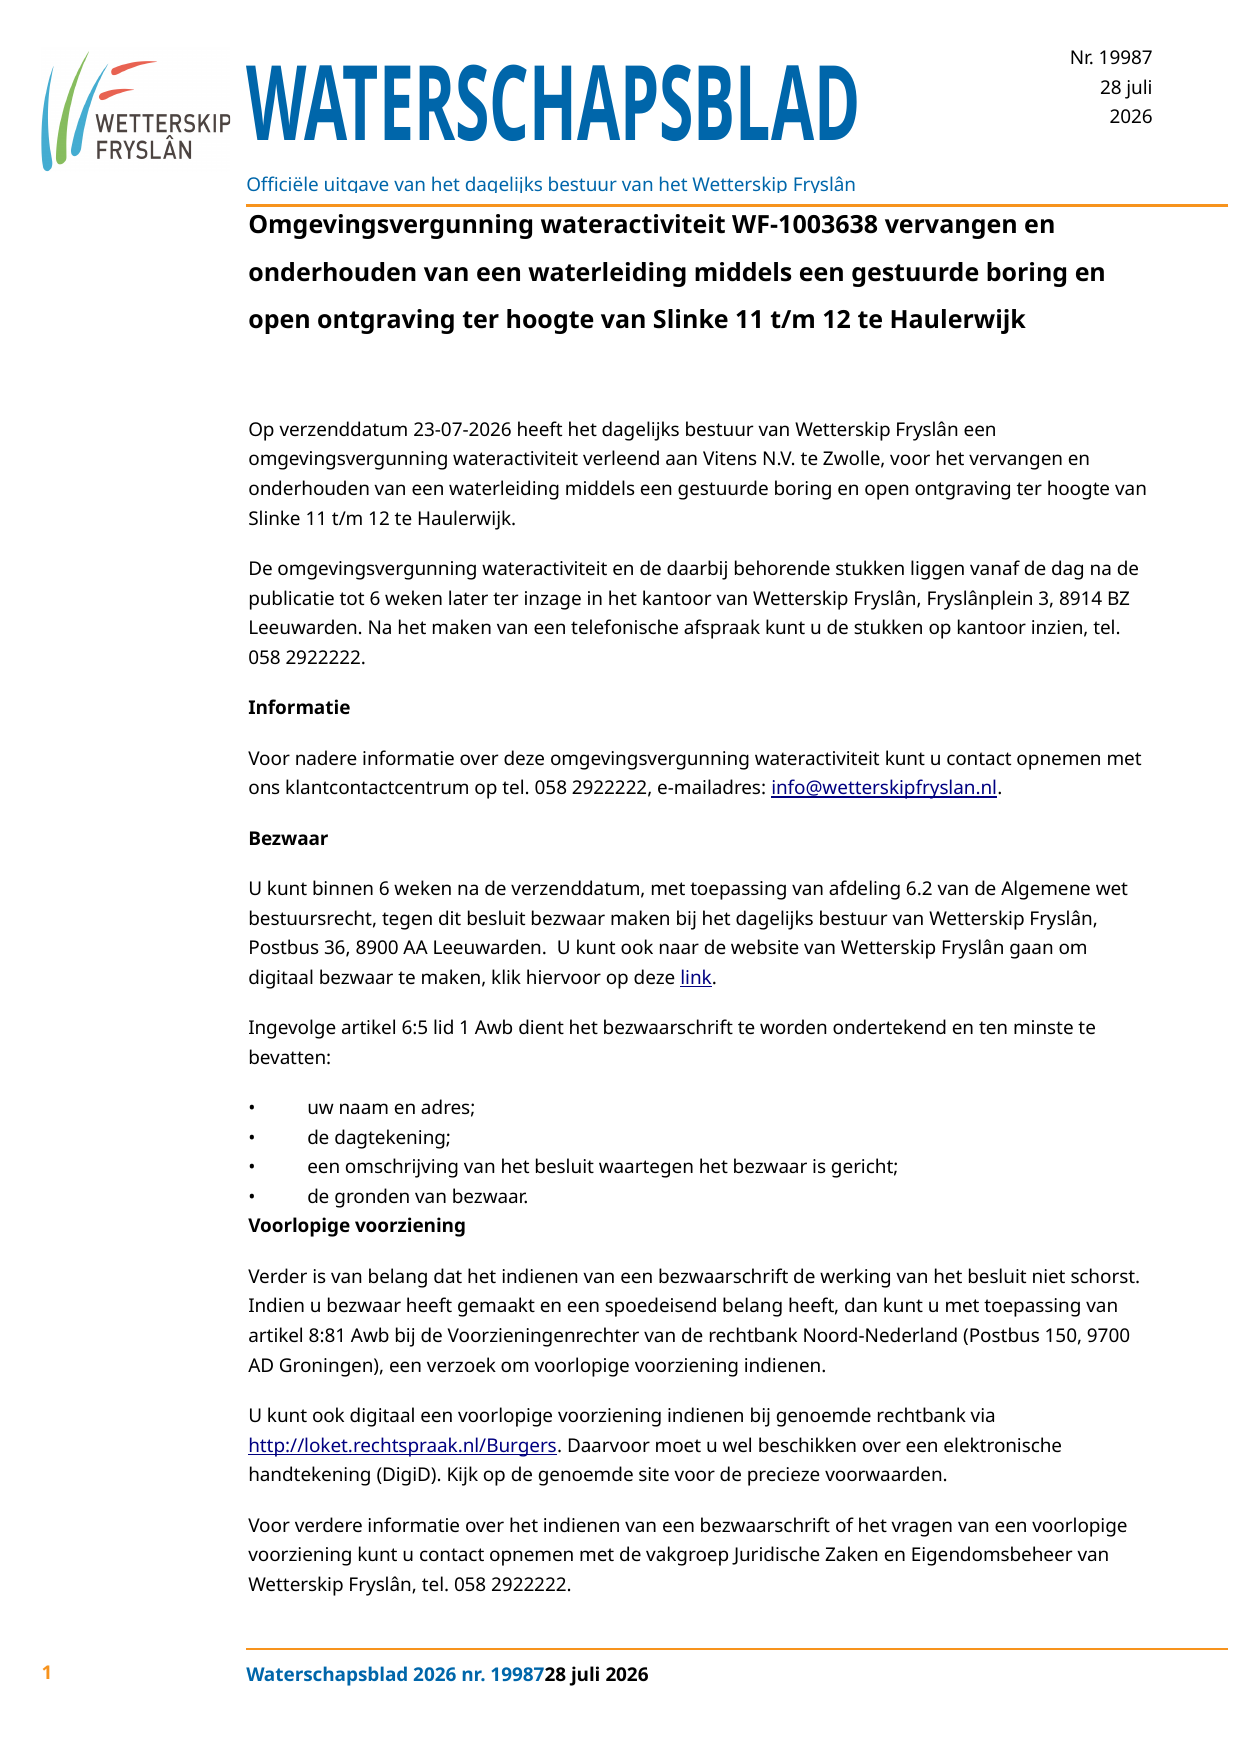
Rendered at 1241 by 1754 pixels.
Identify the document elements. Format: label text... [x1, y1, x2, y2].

list de gronden van bezwaar. [248, 1183, 1152, 1209]
text Voor nadere informatie over deze omgevingsvergunning wateractiviteit kunt u contact opnemen met ons klantcontactcentrum op tel. 058 2922222, e-mailadres: info@wetterskipfryslan.nl. [248, 745, 1152, 800]
text Verder is van belang dat het indienen van een bezwaarschrift de werking van het besluit niet schorst. Indien u bezwaar heeft gemaakt en een spoedeisend belang heeft, dan kunt u met toepassing van artikel 8:81 Awb bij de Voorzieningenrechter van de rechtbank Noord-Nederland (Postbus 150, 9700 AD Groningen), een verzoek om voorlopige voorziening indienen. [248, 1263, 1152, 1377]
picture [41, 47, 231, 172]
text Ingevolge artikel 6:5 lid 1 Awb dient het bezwaarschrift te worden ondertekend en ten minste te bevatten: [248, 1014, 1152, 1069]
list de dagtekening; [248, 1124, 1152, 1149]
list een omschrijving van het besluit waartegen het bezwaar is gericht; [248, 1153, 1152, 1179]
text Voorlopige voorziening [248, 1213, 1152, 1238]
text Informatie [248, 694, 1152, 720]
text Op verzenddatum 23-07-2026 heeft het dagelijks bestuur van Wetterskip Fryslân een omgevingsvergunning wateractiviteit verleend aan Vitens N.V. te Zwolle, voor het vervangen en onderhouden van een waterleiding middels een gestuurde boring en open ontgraving ter hoogte van Slinke 11 t/m 12 te Haulerwijk. [248, 416, 1152, 530]
text Bezwaar [248, 825, 1152, 850]
text Omgevingsvergunning wateractiviteit WF-1003638 vervangen en onderhouden van een waterleiding middels een gestuurde boring en open ontgraving ter hoogte van Slinke 11 t/m 12 te Haulerwijk [248, 207, 1152, 336]
text Voor verdere informatie over het indienen van een bezwaarschrift of het vragen van een voorlopige voorziening kunt u contact opnemen met de vakgroep Juridische Zaken en Eigendomsbeheer van Wetterskip Fryslân, tel. 058 2922222. [248, 1512, 1152, 1597]
text U kunt binnen 6 weken na de verzenddatum, met toepassing van afdeling 6.2 van de Algemene wet bestuursrecht, tegen dit besluit bezwaar maken bij het dagelijks bestuur van Wetterskip Fryslân, Postbus 36, 8900 AA Leeuwarden. U kunt ook naar de website van Wetterskip Fryslân gaan om digitaal bezwaar te maken, klik hiervoor op deze link. [248, 875, 1152, 989]
text U kunt ook digitaal een voorlopige voorziening indienen bij genoemde rechtbank via http://loket.rechtspraak.nl/Burgers. Daarvoor moet u wel beschikken over een elektronische handtekening (DigiD). Kijk op de genoemde site voor de precieze voorwaarden. [248, 1402, 1152, 1487]
list uw naam en adres; [248, 1094, 1152, 1120]
text De omgevingsvergunning wateractiviteit en de daarbij behorende stukken liggen vanaf de dag na de publicatie tot 6 weken later ter inzage in het kantoor van Wetterskip Fryslân, Fryslânplein 3, 8914 BZ Leeuwarden. Na het maken van een telefonische afspraak kunt u de stukken op kantoor inzien, tel. 058 2922222. [248, 555, 1152, 669]
